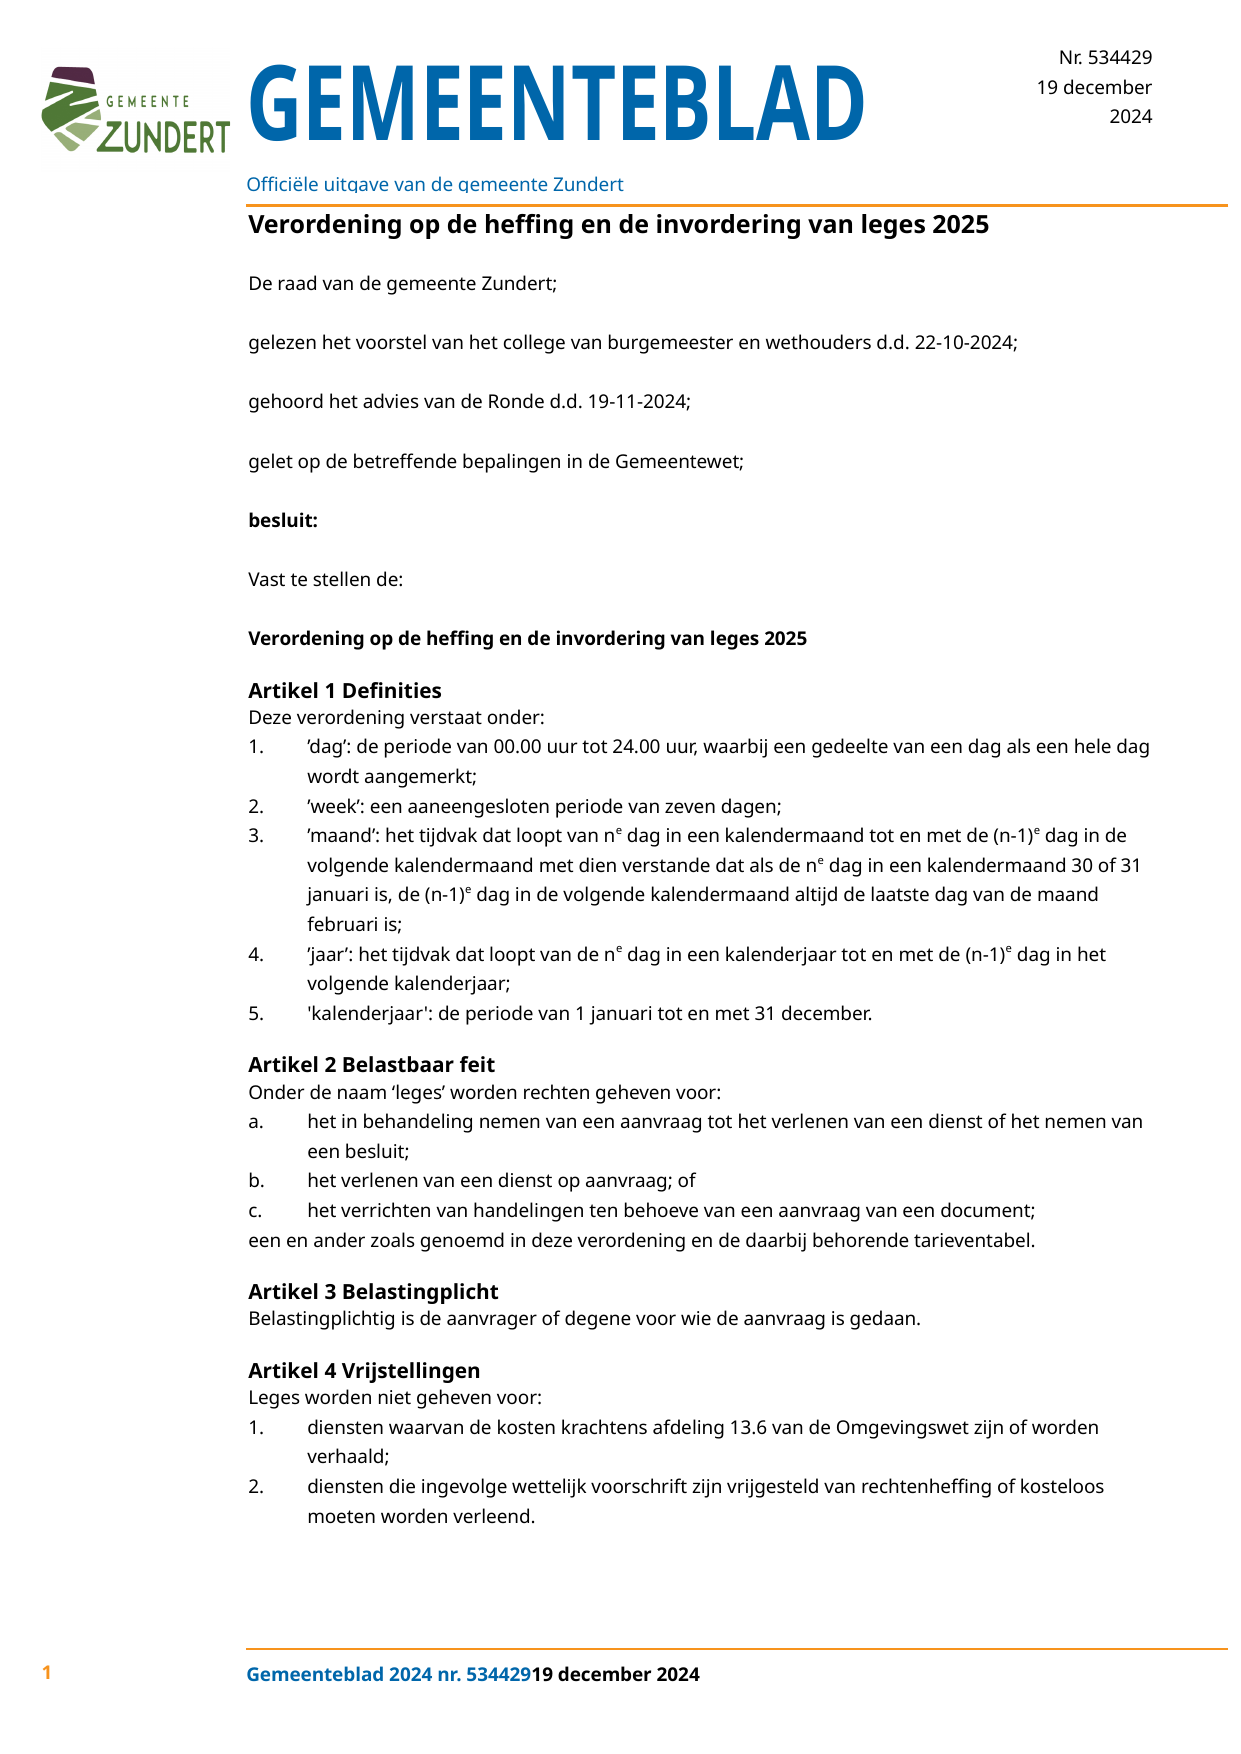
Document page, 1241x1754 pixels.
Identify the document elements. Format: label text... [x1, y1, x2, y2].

list 'kalenderjaar': de periode van 1 januari tot en met 31 december. [248, 1000, 1152, 1026]
text Artikel 4 Vrijstellingen [248, 1356, 1152, 1384]
list het verrichten van handelingen ten behoeve van een aanvraag van een document; [248, 1197, 1152, 1223]
text een en ander zoals genoemd in deze verordening en de daarbij behorende tarieventabel. [248, 1227, 1152, 1252]
text gelet op de betreffende bepalingen in de Gemeentewet; [248, 448, 1152, 473]
list ’maand’: het tijdvak dat loopt van ne dag in een kalendermaand tot en met de (n-1)e dag in de volgende kalendermaand met dien verstande dat als de ne dag in een kalendermaand 30 of 31 januari is, de (n-1)e dag in de volgende kalendermaand altijd de laatste dag van de maand februari is; [248, 822, 1152, 937]
text gehoord het advies van de Ronde d.d. 19-11-2024; [248, 389, 1152, 414]
text Deze verordening verstaat onder: [248, 704, 1152, 730]
text Belastingplichtig is de aanvrager of degene voor wie de aanvraag is gedaan. [248, 1306, 1152, 1331]
list ’jaar’: het tijdvak dat loopt van de ne dag in een kalenderjaar tot en met de (n-1)e dag in het volgende kalenderjaar; [248, 941, 1152, 996]
list het verlenen van een dienst op aanvraag; of [248, 1168, 1152, 1193]
text Leges worden niet geheven voor: [248, 1384, 1152, 1410]
list ’week’: een aaneengesloten periode van zeven dagen; [248, 793, 1152, 819]
text Verordening op de heffing en de invordering van leges 2025 [248, 207, 1152, 241]
list diensten waarvan de kosten krachtens afdeling 13.6 van de Omgevingswet zijn of worden verhaald; [248, 1414, 1152, 1469]
text gelezen het voorstel van het college van burgemeester en wethouders d.d. 22-10-2024; [248, 329, 1152, 355]
text besluit: [248, 507, 1152, 533]
list ’dag’: de periode van 00.00 uur tot 24.00 uur, waarbij een gedeelte van een dag als een hele dag wordt aangemerkt; [248, 734, 1152, 789]
picture [41, 47, 231, 172]
text Artikel 3 Belastingplicht [248, 1277, 1152, 1306]
list het in behandeling nemen van een aanvraag tot het verlenen van een dienst of het nemen van een besluit; [248, 1108, 1152, 1164]
text Artikel 2 Belastbaar feit [248, 1050, 1152, 1079]
text Verordening op de heffing en de invordering van leges 2025 [248, 625, 1152, 651]
text Artikel 1 Definities [248, 676, 1152, 704]
text De raad van de gemeente Zundert; [248, 270, 1152, 296]
text Vast te stellen de: [248, 566, 1152, 592]
list diensten die ingevolge wettelijk voorschrift zijn vrijgesteld van rechtenheffing of kosteloos moeten worden verleend. [248, 1473, 1152, 1528]
text Onder de naam ‘leges’ worden rechten geheven voor: [248, 1079, 1152, 1104]
